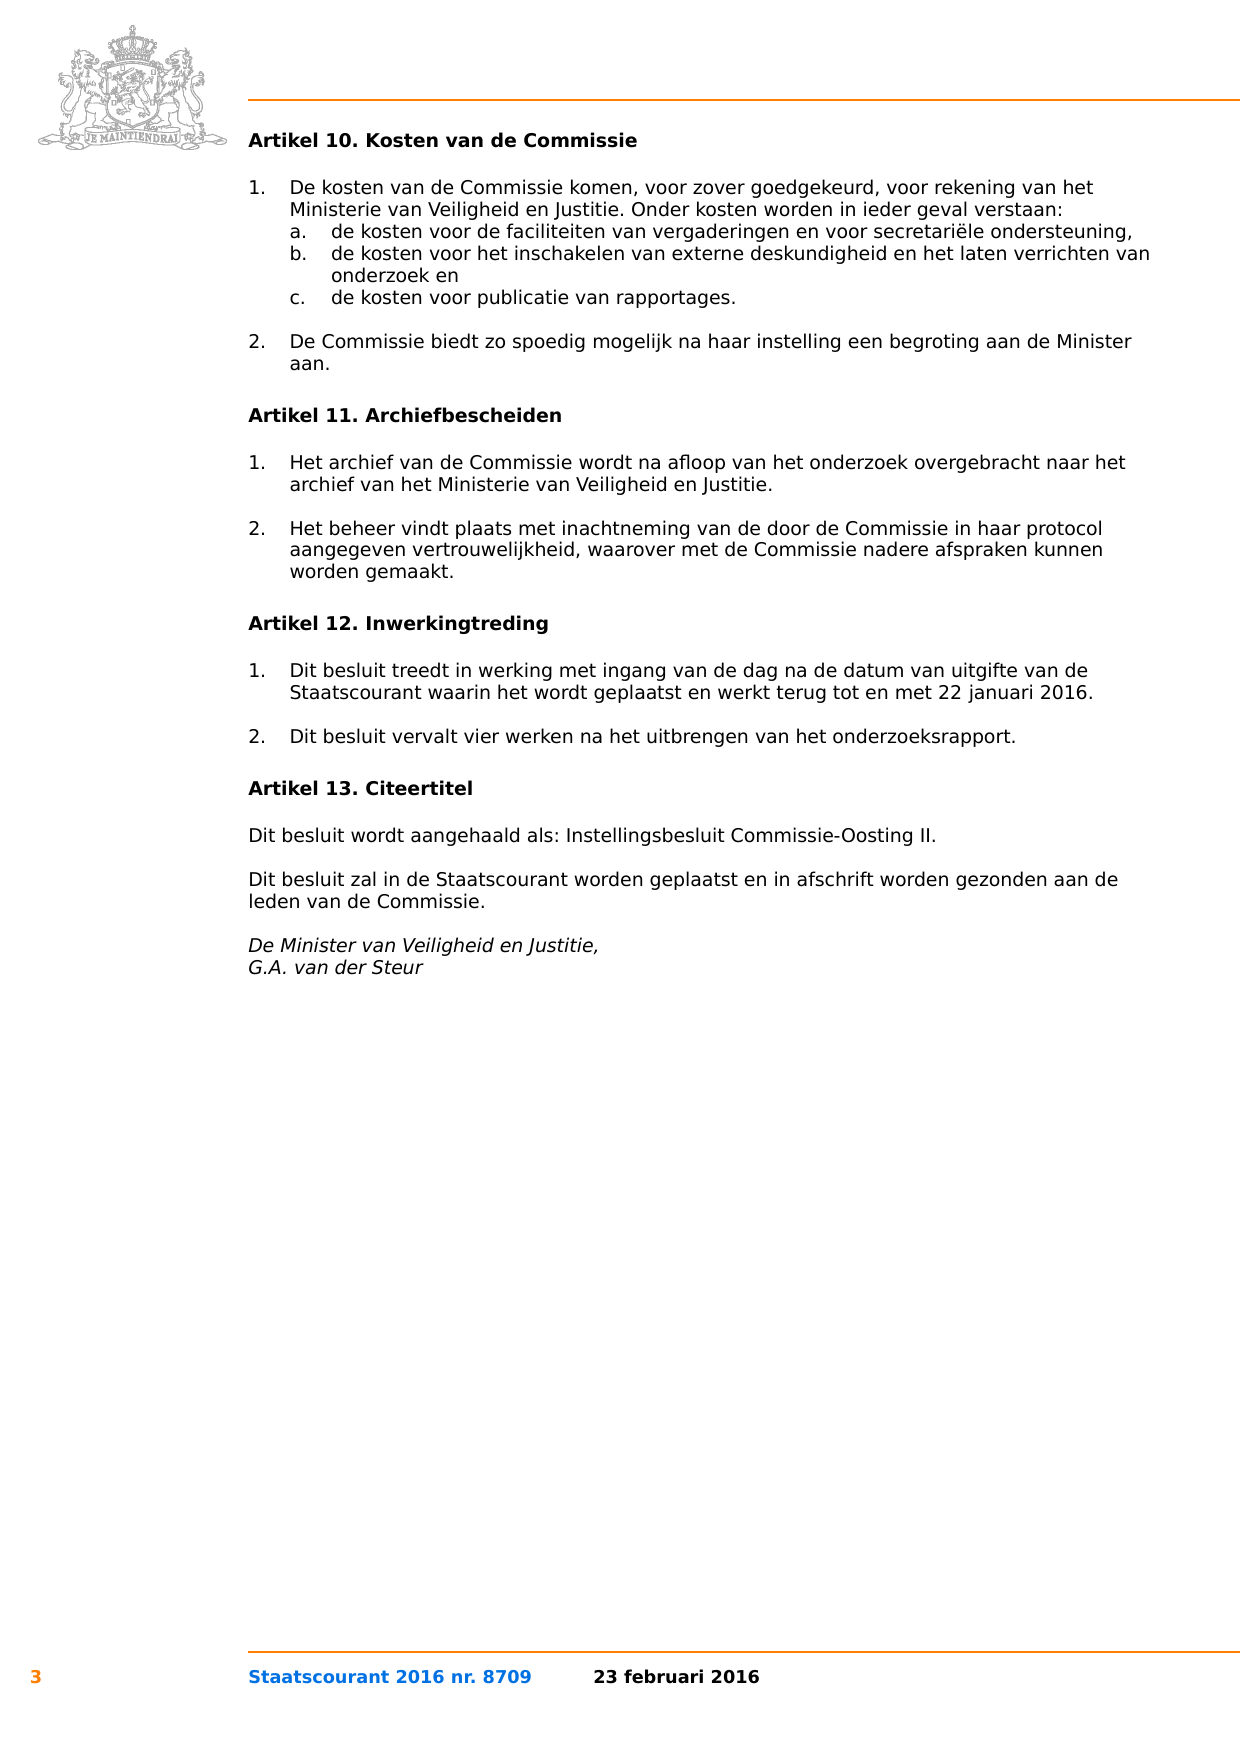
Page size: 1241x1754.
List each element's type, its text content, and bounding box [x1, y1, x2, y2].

text b. de kosten voor het inschakelen van externe deskundigheid en het laten verrichten van onderzoek en [289, 243, 1163, 287]
text 2. Dit besluit vervalt vier werken na het uitbrengen van het onderzoeksrapport. [248, 726, 1163, 748]
picture [38, 25, 227, 150]
text De Minister van Veiligheid en Justitie, G.A. van der Steur [248, 935, 1163, 979]
text Dit besluit zal in de Staatscourant worden geplaatst en in afschrift worden gezonden aan de leden van de Commissie. [248, 869, 1163, 913]
subtitle Artikel 12. Inwerkingtreding [248, 613, 1163, 635]
text 2. De Commissie biedt zo spoedig mogelijk na haar instelling een begroting aan de Minister aan. [248, 331, 1163, 374]
text c. de kosten voor publicatie van rapportages. [289, 287, 1163, 309]
subtitle Artikel 13. Citeertitel [248, 778, 1163, 800]
subtitle Artikel 11. Archiefbescheiden [248, 404, 1163, 427]
text Dit besluit wordt aangehaald als: Instellingsbesluit Commissie-Oosting II. [248, 825, 1163, 847]
text 1. Het archief van de Commissie wordt na afloop van het onderzoek overgebracht naar het archief van het Ministerie van Veiligheid en Justitie. [248, 452, 1163, 496]
text a. de kosten voor de faciliteiten van vergaderingen en voor secretariële ondersteuning, [289, 221, 1163, 243]
text 2. Het beheer vindt plaats met inachtneming van de door de Commissie in haar protocol aangegeven vertrouwelijkheid, waarover met de Commissie nadere afspraken kunnen worden gemaakt. [248, 517, 1163, 583]
text 1. Dit besluit treedt in werking met ingang van de dag na de datum van uitgifte van de Staatscourant waarin het wordt geplaatst en werkt terug tot en met 22 januari 2016. [248, 660, 1163, 704]
text 1. De kosten van de Commissie komen, voor zover goedgekeurd, voor rekening van het Ministerie van Veiligheid en Justitie. Onder kosten worden in ieder geval verstaan: [248, 177, 1163, 221]
subtitle Artikel 10. Kosten van de Commissie [248, 130, 1163, 152]
